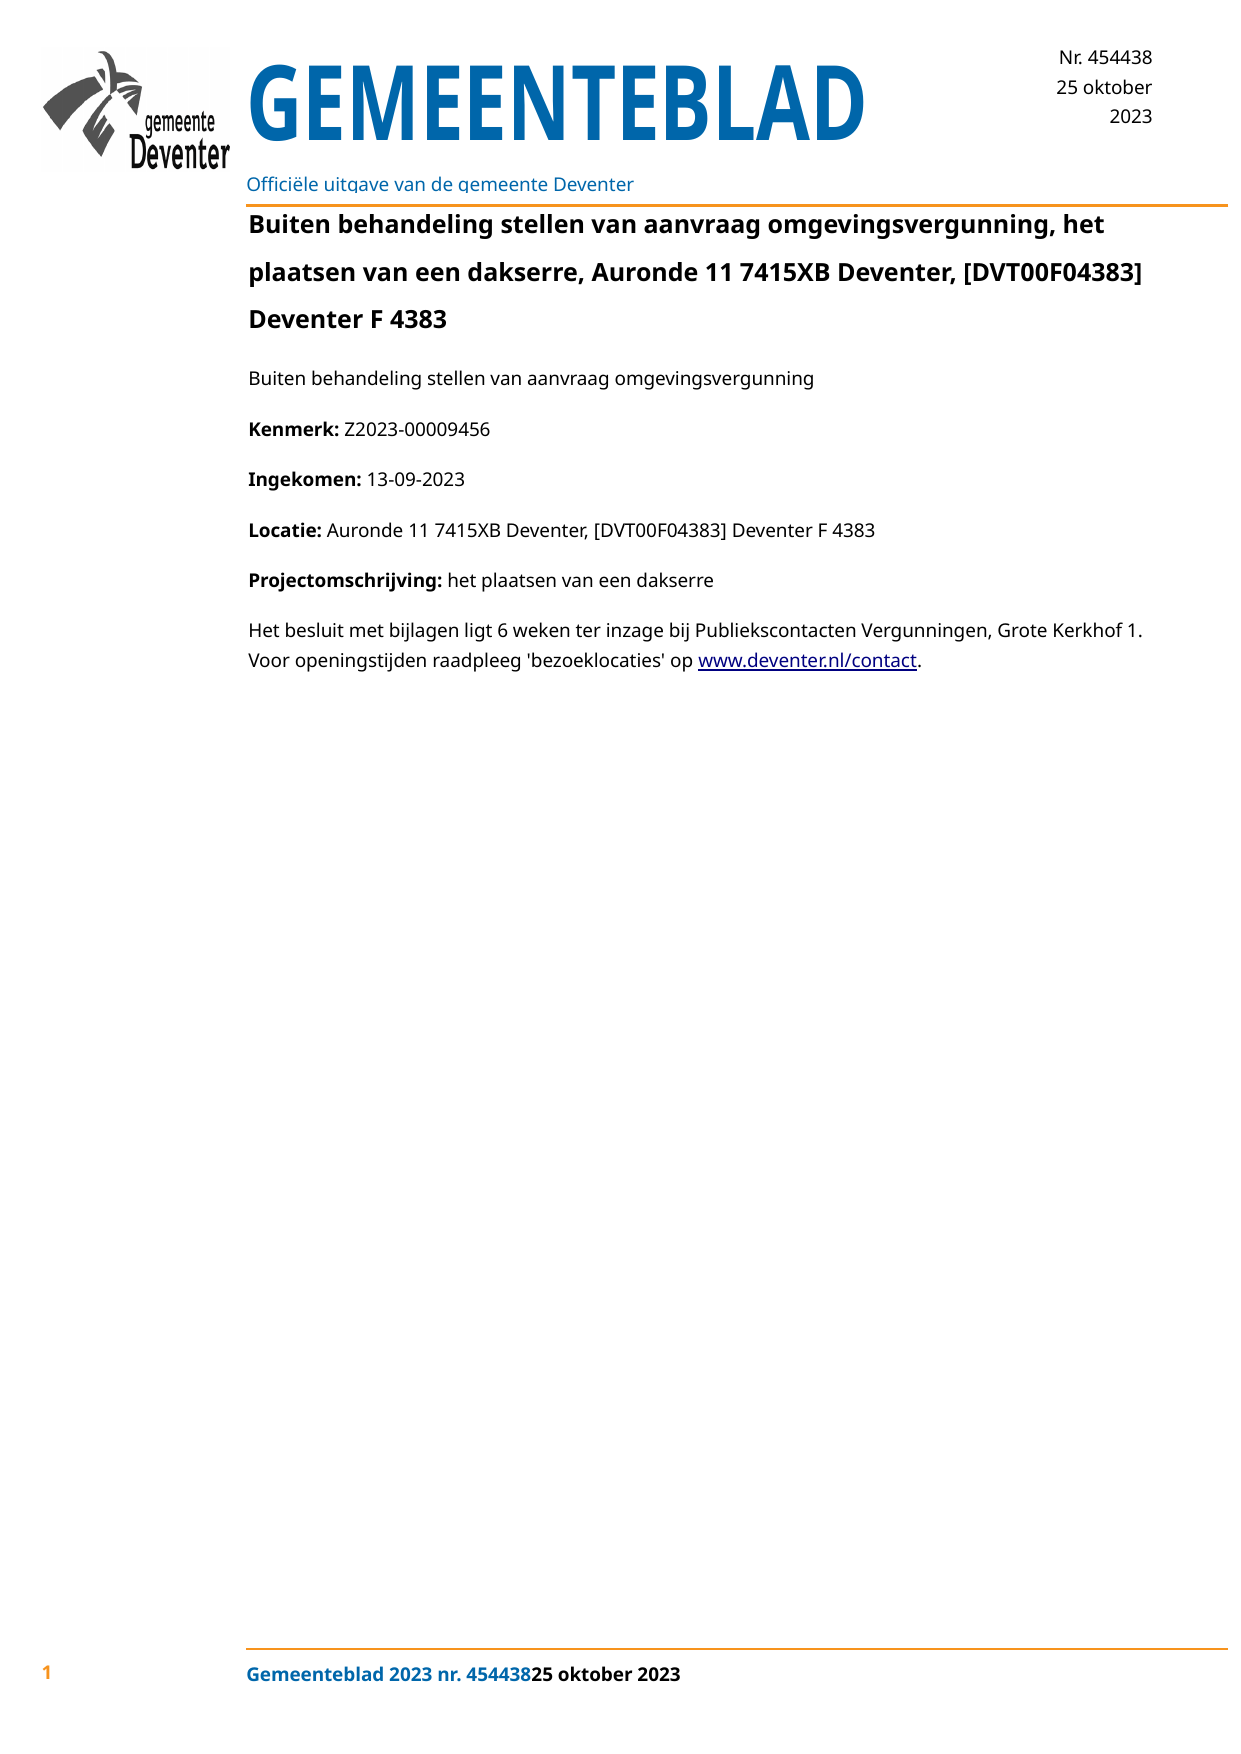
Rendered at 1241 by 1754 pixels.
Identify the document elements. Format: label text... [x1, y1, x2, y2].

picture [41, 47, 231, 172]
text Buiten behandeling stellen van aanvraag omgevingsvergunning, het plaatsen van een dakserre, Auronde 11 7415XB Deventer, [DVT00F04383] Deventer F 4383 [248, 207, 1152, 336]
text Ingekomen: 13-09-2023 [248, 466, 1152, 492]
text Het besluit met bijlagen ligt 6 weken ter inzage bij Publiekscontacten Vergunningen, Grote Kerkhof 1. Voor openingstijden raadpleeg 'bezoeklocaties' op www.deventer.nl/contact. [248, 618, 1152, 673]
text Kenmerk: Z2023-00009456 [248, 416, 1152, 442]
text Buiten behandeling stellen van aanvraag omgevingsvergunning [248, 366, 1152, 391]
text Locatie: Auronde 11 7415XB Deventer, [DVT00F04383] Deventer F 4383 [248, 517, 1152, 542]
text Projectomschrijving: het plaatsen van een dakserre [248, 567, 1152, 593]
